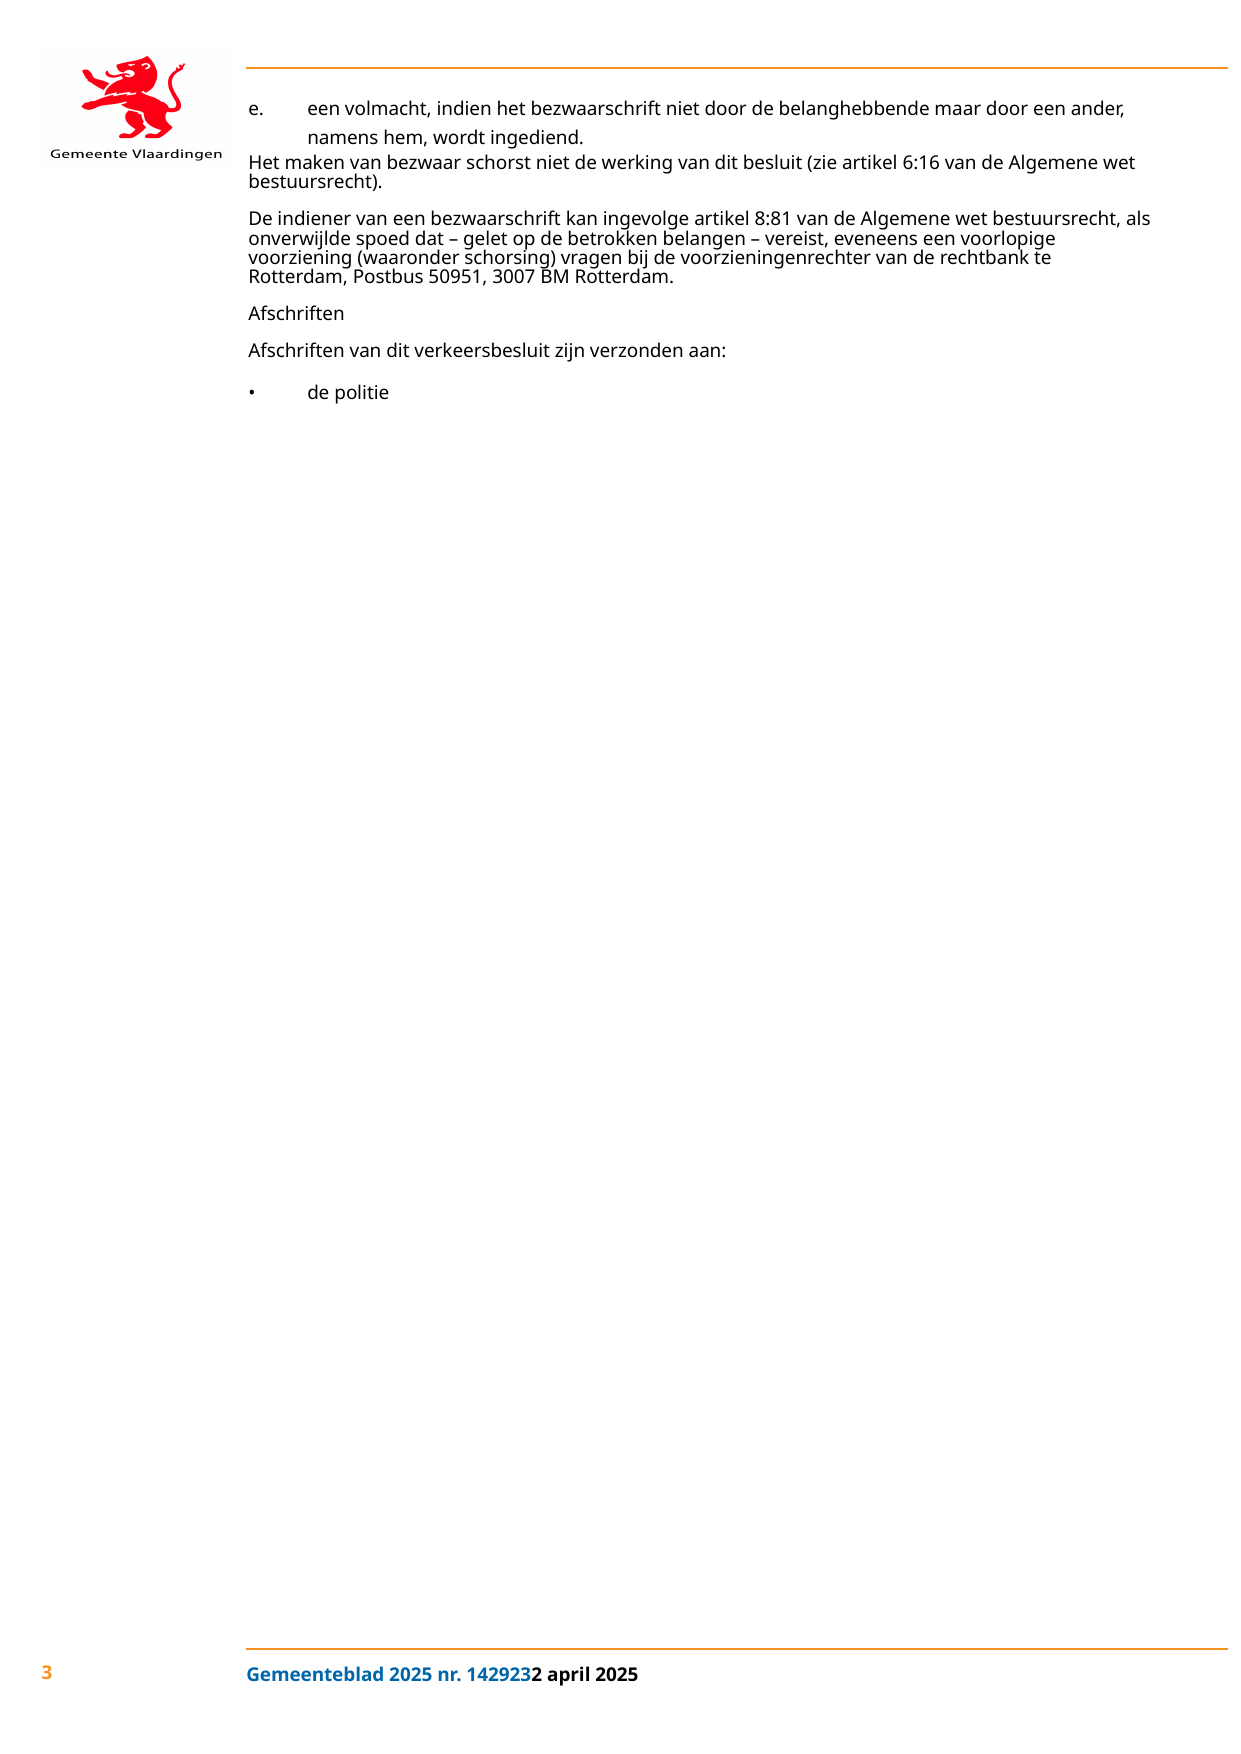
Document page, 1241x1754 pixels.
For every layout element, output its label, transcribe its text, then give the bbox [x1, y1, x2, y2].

text Afschriften van dit verkeersbesluit zijn verzonden aan: [248, 342, 1152, 361]
text Afschriften [248, 305, 1152, 324]
list de politie [248, 379, 1152, 405]
list een volmacht, indien het bezwaarschrift niet door de belanghebbende maar door een ander, namens hem, wordt ingediend. [248, 95, 1152, 150]
text De indiener van een bezwaarschrift kan ingevolge artikel 8:81 van de Algemene wet bestuursrecht, als onverwijlde spoed dat – gelet op de betrokken belangen – vereist, eveneens een voorlopige voorziening (waaronder schorsing) vragen bij de voorzieningenrechter van de rechtbank te Rotterdam, Postbus 50951, 3007 BM Rotterdam. [248, 210, 1152, 287]
picture [41, 47, 231, 172]
text Het maken van bezwaar schorst niet de werking van dit besluit (zie artikel 6:16 van de Algemene wet bestuursrecht). [248, 154, 1152, 192]
